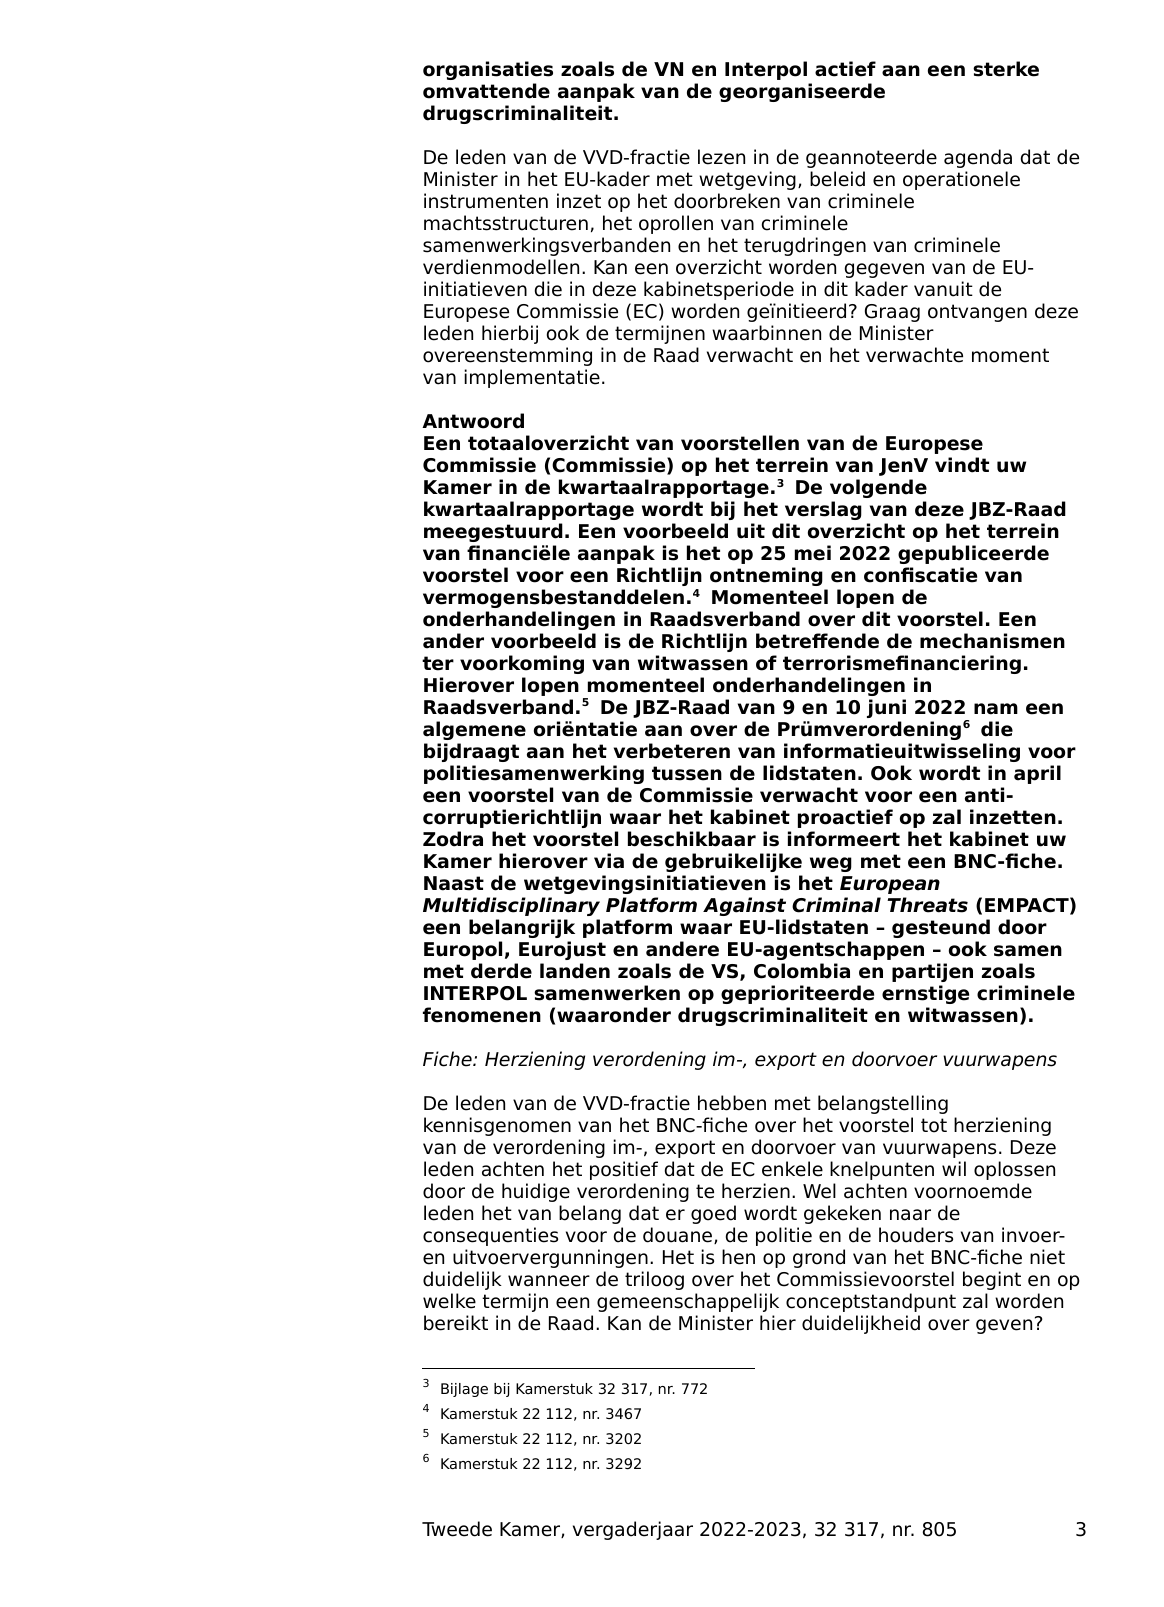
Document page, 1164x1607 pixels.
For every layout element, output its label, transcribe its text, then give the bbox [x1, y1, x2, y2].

text Kamerstuk 22 112, nr. 3202 [422, 1427, 1087, 1449]
text De leden van de VVD-fractie hebben met belangstelling kennisgenomen van het BNC-fiche over het voorstel tot herziening van de verordening im-, export en doorvoer van vuurwapens. Deze leden achten het positief dat de EC enkele knelpunten wil oplossen door de huidige verordening te herzien. Wel achten voornoemde leden het van belang dat er goed wordt gekeken naar de consequenties voor de douane, de politie en de houders van invoer- en uitvoervergunningen. Het is hen op grond van het BNC-fiche niet duidelijk wanneer de triloog over het Commissievoorstel begint en op welke termijn een gemeenschappelijk conceptstandpunt zal worden bereikt in de Raad. Kan de Minister hier duidelijkheid over geven? [422, 1093, 1087, 1335]
text Naast de wetgevingsinitiatieven is het European Multidisciplinary Platform Against Criminal Threats (EMPACT) een belangrijk platform waar EU-lidstaten – gesteund door Europol, Eurojust en andere EU-agentschappen – ook samen met derde landen zoals de VS, Colombia en partijen zoals INTERPOL samenwerken op geprioriteerde ernstige criminele fenomenen (waaronder drugscriminaliteit en witwassen). [422, 873, 1087, 1027]
text De leden van de VVD-fractie lezen in de geannoteerde agenda dat de Minister in het EU-kader met wetgeving, beleid en operationele instrumenten inzet op het doorbreken van criminele machtsstructuren, het oprollen van criminele samenwerkingsverbanden en het terugdringen van criminele verdienmodellen. Kan een overzicht worden gegeven van de EU-initiatieven die in deze kabinetsperiode in dit kader vanuit de Europese Commissie (EC) worden geïnitieerd? Graag ontvangen deze leden hierbij ook de termijnen waarbinnen de Minister overeenstemming in de Raad verwacht en het verwachte moment van implementatie. [422, 147, 1087, 389]
text Kamerstuk 22 112, nr. 3292 [422, 1452, 1087, 1474]
text Bijlage bij Kamerstuk 32 317, nr. 772 [422, 1377, 1087, 1399]
subtitle Fiche: Herziening verordening im-, export en doorvoer vuurwapens [422, 1049, 1087, 1071]
text Antwoord [422, 411, 1087, 433]
text Kamerstuk 22 112, nr. 3467 [422, 1402, 1087, 1424]
text organisaties zoals de VN en Interpol actief aan een sterke omvattende aanpak van de georganiseerde drugscriminaliteit. [422, 59, 1087, 125]
text Een totaaloverzicht van voorstellen van de Europese Commissie (Commissie) op het terrein van JenV vindt uw Kamer in de kwartaalrapportage. De volgende kwartaalrapportage wordt bij het verslag van deze JBZ-Raad meegestuurd. Een voorbeeld uit dit overzicht op het terrein van financiële aanpak is het op 25 mei 2022 gepubliceerde voorstel voor een Richtlijn ontneming en confiscatie van vermogensbestanddelen. Momenteel lopen de onderhandelingen in Raadsverband over dit voorstel. Een ander voorbeeld is de Richtlijn betreffende de mechanismen ter voorkoming van witwassen of terrorismefinanciering. Hierover lopen momenteel onderhandelingen in Raadsverband. De JBZ-Raad van 9 en 10 juni 2022 nam een algemene oriëntatie aan over de Prümverordening die bijdraagt aan het verbeteren van informatieuitwisseling voor politiesamenwerking tussen de lidstaten. Ook wordt in april een voorstel van de Commissie verwacht voor een anti-corruptierichtlijn waar het kabinet proactief op zal inzetten. Zodra het voorstel beschikbaar is informeert het kabinet uw Kamer hierover via de gebruikelijke weg met een BNC-fiche. [422, 433, 1087, 873]
